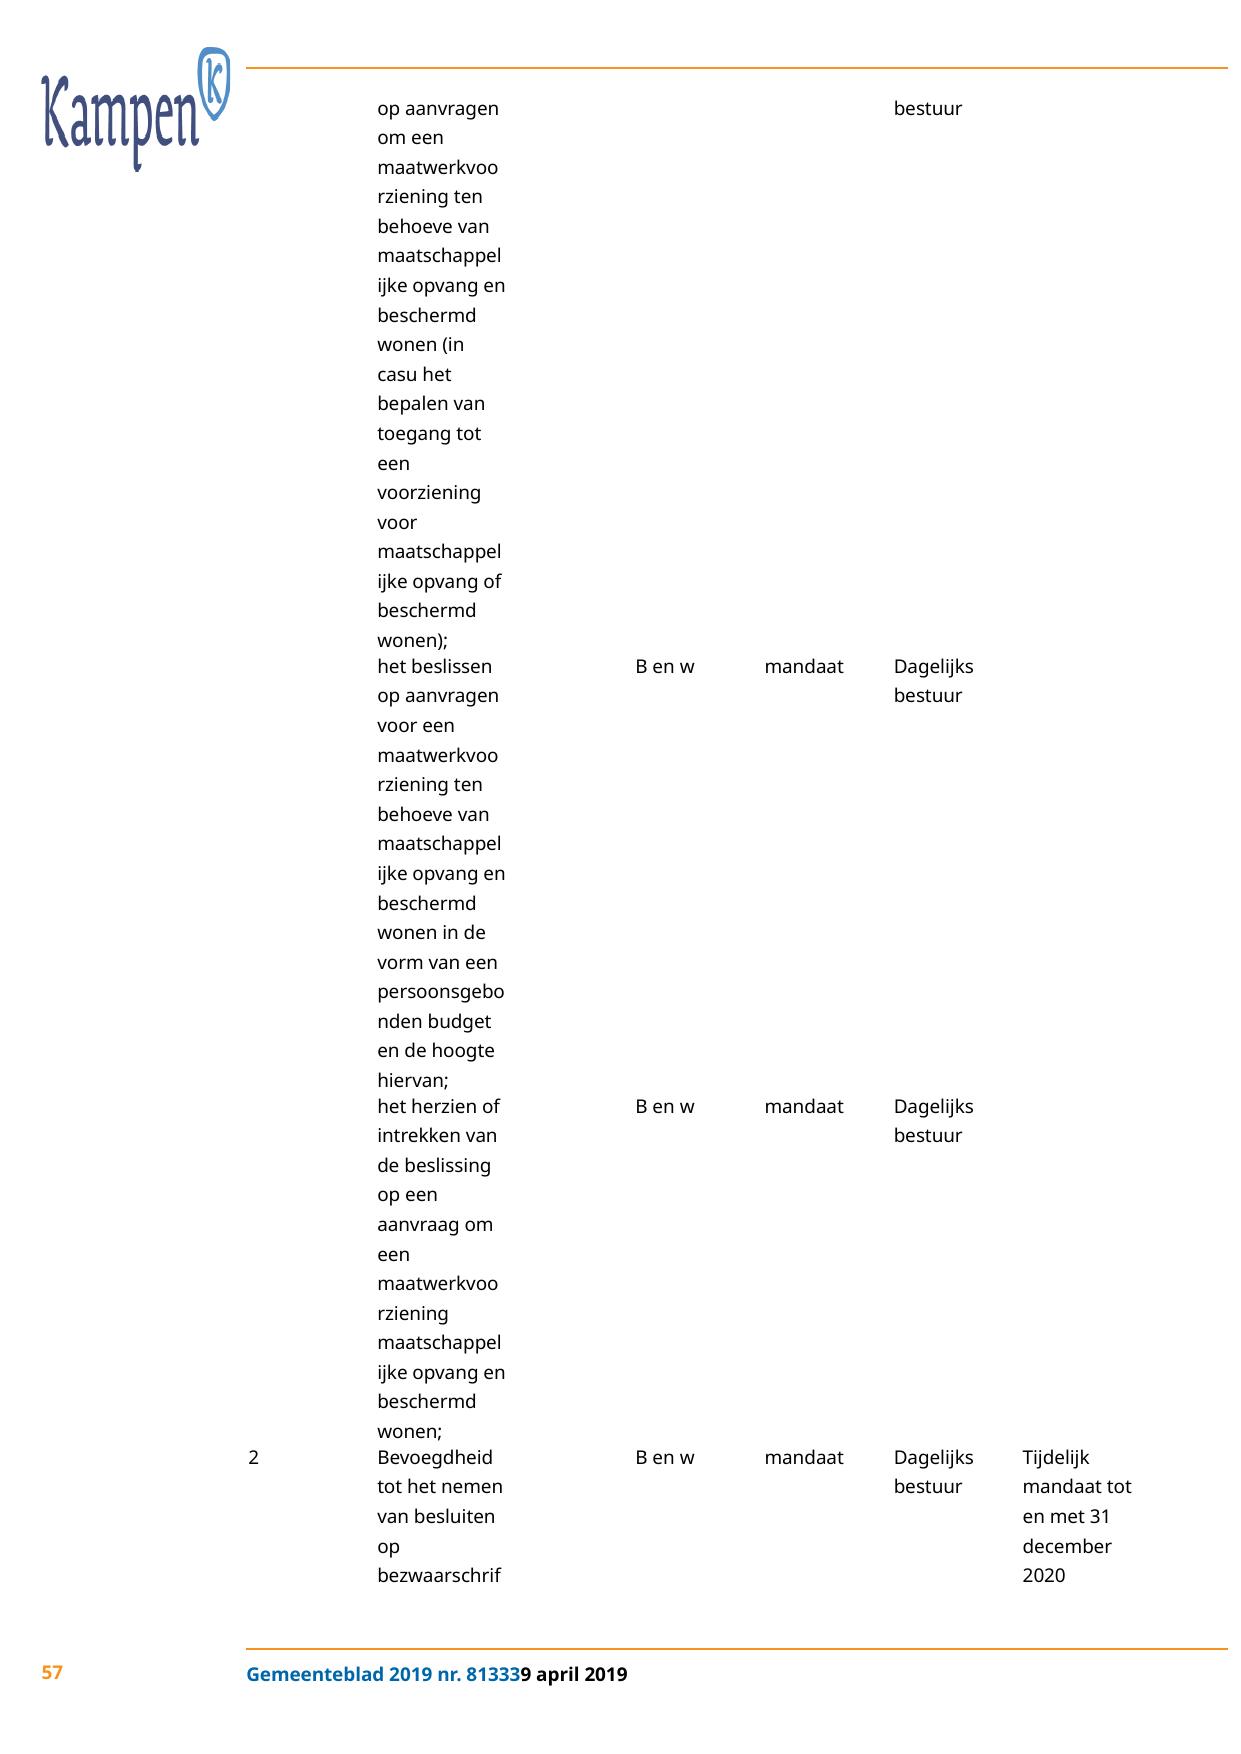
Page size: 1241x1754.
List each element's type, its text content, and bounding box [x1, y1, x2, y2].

table_cell mandaat [764, 653, 893, 1093]
table_cell het herzien of intrekken van de beslissing op een aanvraag om een maatwerkvoorziening maatschappelijke opvang en beschermd wonen; [377, 1093, 506, 1444]
table_cell het beslissen op aanvragen voor een maatwerkvoorziening ten behoeve van maatschappelijke opvang en beschermd wonen in de vorm van een persoonsgebonden budget en de hoogte hiervan; [377, 653, 506, 1093]
table_cell [506, 653, 635, 1093]
table_cell [635, 95, 764, 653]
table_cell [506, 95, 635, 653]
table_cell [248, 1093, 377, 1444]
table_cell mandaat [764, 1093, 893, 1444]
table_cell Dagelijks bestuur [894, 1444, 1022, 1588]
table_cell [764, 95, 893, 653]
table_cell 2 [248, 1444, 377, 1588]
table_cell B en w [635, 653, 764, 1093]
table_cell Dagelijks bestuur [894, 1093, 1022, 1444]
table_cell Bevoegdheid tot het nemen van besluiten op bezwaarschrif [377, 1444, 506, 1588]
table_cell mandaat [764, 1444, 893, 1588]
table_cell B en w [635, 1093, 764, 1444]
table_cell [248, 95, 377, 653]
table_cell [1023, 653, 1152, 1093]
table_cell Dagelijks bestuur [894, 653, 1022, 1093]
table_cell [1023, 1093, 1152, 1444]
table_cell op aanvragen om een maatwerkvoorziening ten behoeve van maatschappelijke opvang en beschermd wonen (in casu het bepalen van toegang tot een voorziening voor maatschappelijke opvang of beschermd wonen); [377, 95, 506, 653]
table_cell Tijdelijk mandaat tot en met 31 december 2020 [1023, 1444, 1152, 1588]
table_cell [506, 1093, 635, 1444]
table_cell [1023, 95, 1152, 653]
table_cell [506, 1444, 635, 1588]
table_cell B en w [635, 1444, 764, 1588]
table_cell bestuur [894, 95, 1022, 653]
picture [41, 47, 231, 172]
table_cell [248, 653, 377, 1093]
